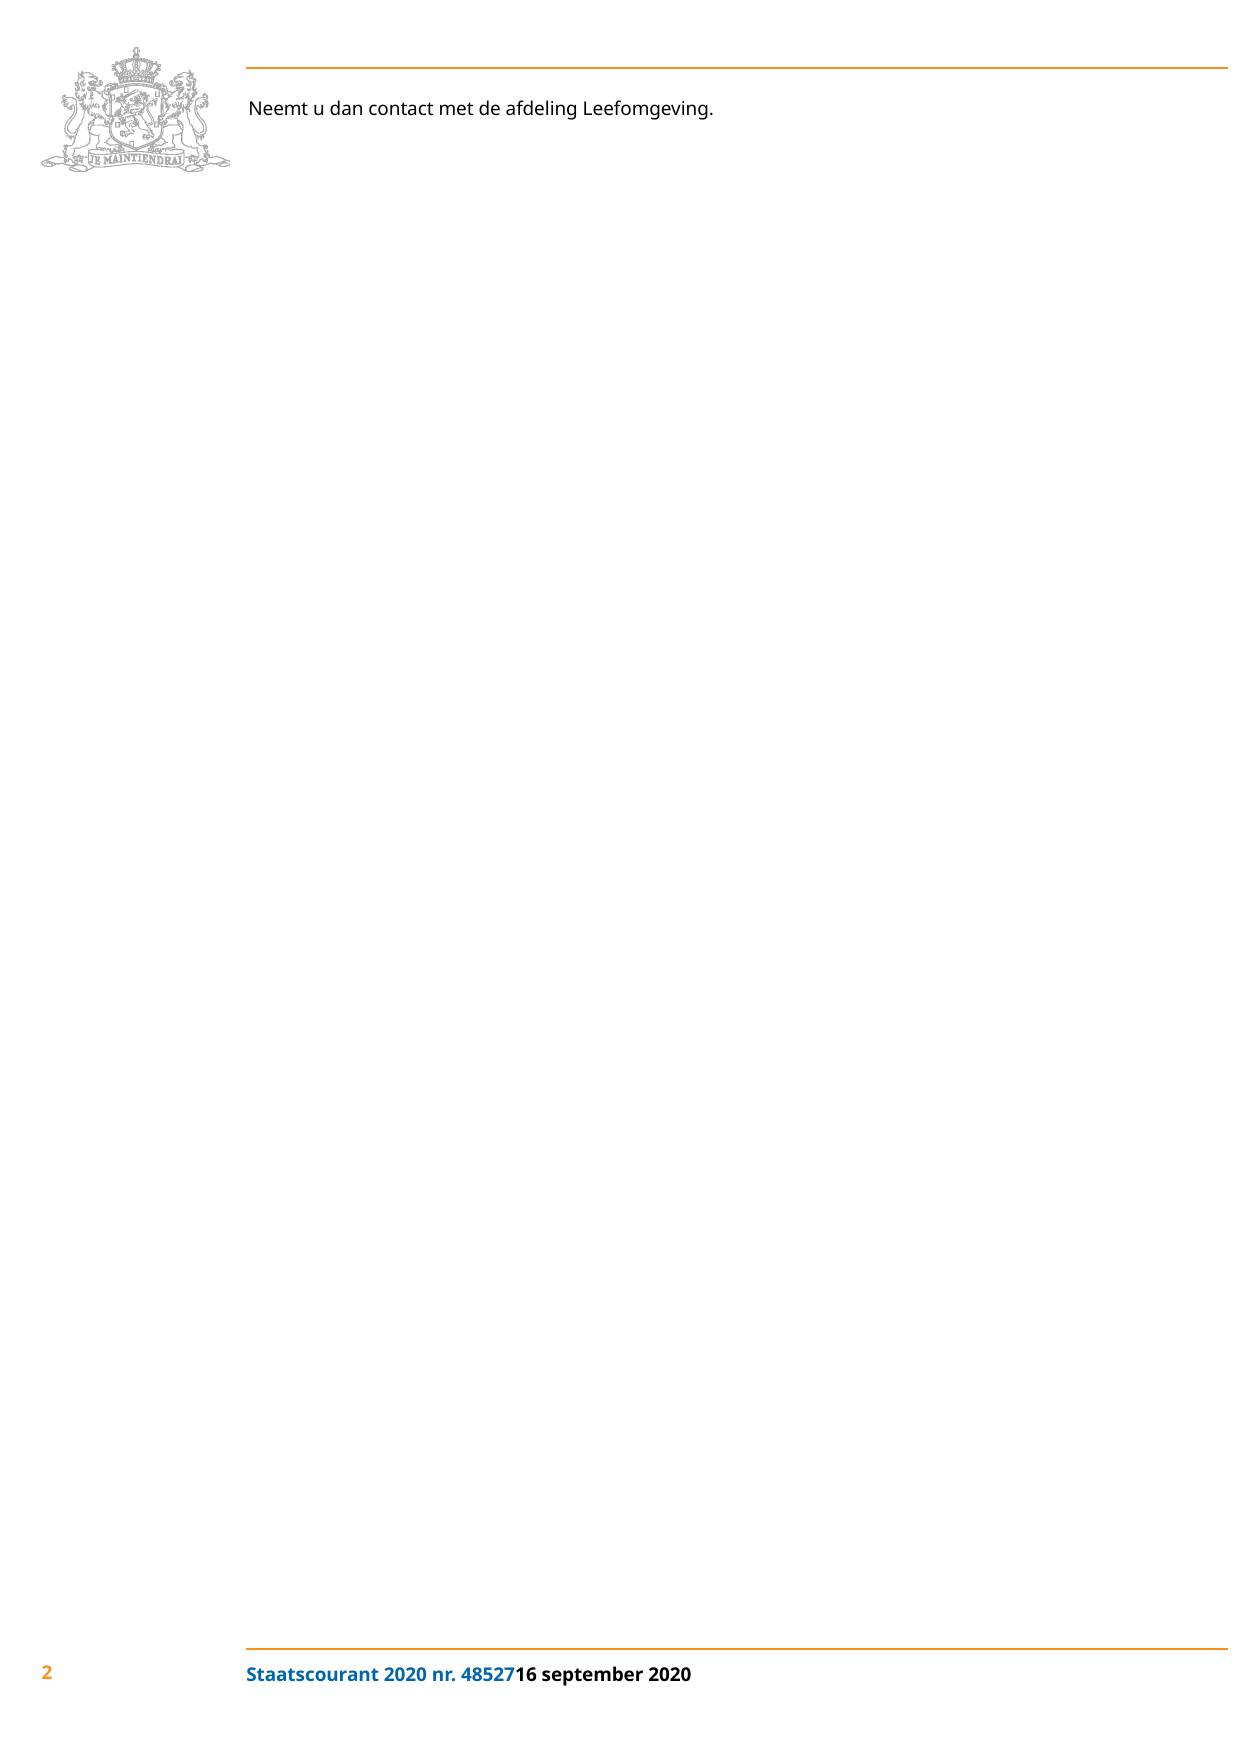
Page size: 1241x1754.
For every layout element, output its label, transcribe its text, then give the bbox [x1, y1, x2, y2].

text Neemt u dan contact met de afdeling Leefomgeving. [248, 95, 1152, 121]
picture [41, 47, 231, 172]
